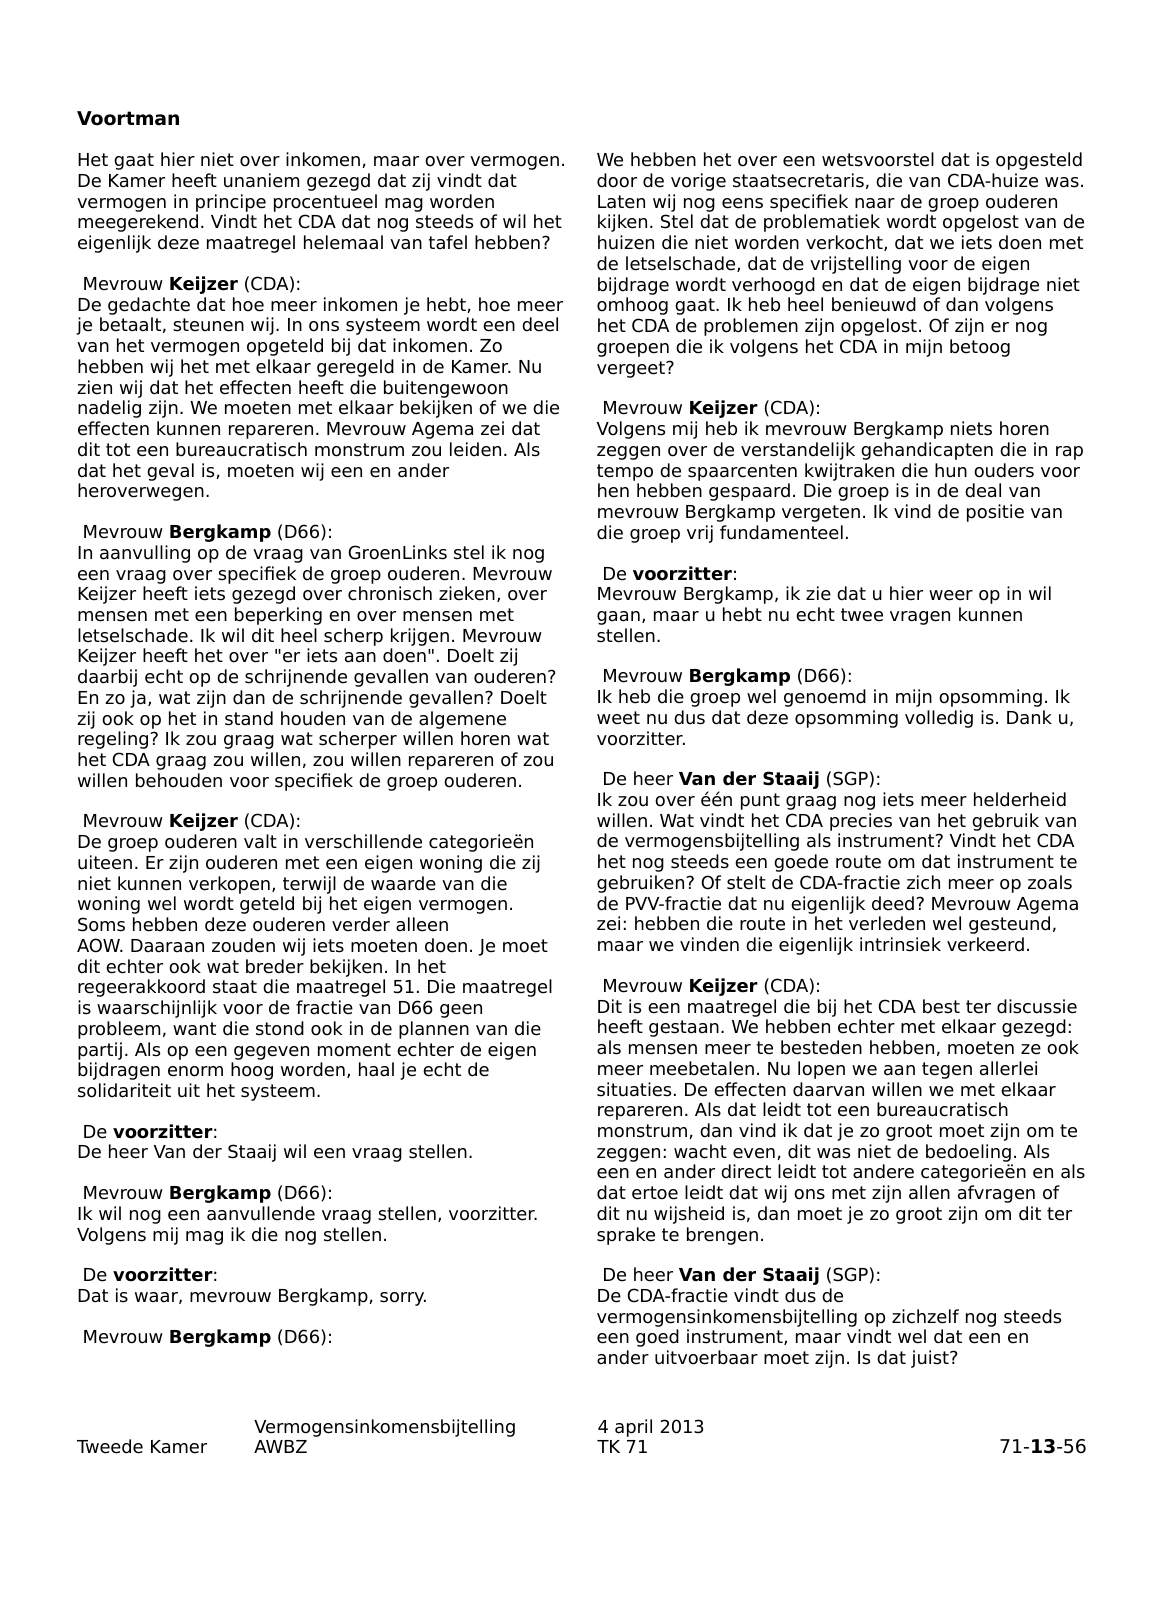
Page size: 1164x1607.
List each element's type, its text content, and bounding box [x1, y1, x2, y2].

text Het gaat hier niet over inkomen, maar over vermogen. De Kamer heeft unaniem gezegd dat zij vindt dat vermogen in principe procentueel mag worden meegerekend. Vindt het CDA dat nog steeds of wil het eigenlijk deze maatregel helemaal van tafel hebben? [77, 150, 567, 254]
text Dat is waar, mevrouw Bergkamp, sorry. [77, 1286, 567, 1307]
text Mevrouw Keijzer (CDA): [596, 976, 1087, 996]
text De heer Van der Staaij (SGP): [596, 769, 1087, 790]
text Ik wil nog een aanvullende vraag stellen, voorzitter. Volgens mij mag ik die nog stellen. [77, 1204, 567, 1245]
text De heer Van der Staaij wil een vraag stellen. [77, 1142, 567, 1163]
text Mevrouw Bergkamp (D66): [596, 666, 1087, 687]
text De heer Van der Staaij (SGP): [596, 1265, 1087, 1286]
text In aanvulling op de vraag van GroenLinks stel ik nog een vraag over specifiek de groep ouderen. Mevrouw Keijzer heeft iets gezegd over chronisch zieken, over mensen met een beperking en over mensen met letselschade. Ik wil dit heel scherp krijgen. Mevrouw Keijzer heeft het over "er iets aan doen". Doelt zij daarbij echt op de schrijnende gevallen van ouderen? En zo ja, wat zijn dan de schrijnende gevallen? Doelt zij ook op het in stand houden van de algemene regeling? Ik zou graag wat scherper willen horen wat het CDA graag zou willen, zou willen repareren of zou willen behouden voor specifiek de groep ouderen. [77, 543, 567, 791]
text De CDA-fractie vindt dus de vermogensinkomensbijtelling op zichzelf nog steeds een goed instrument, maar vindt wel dat een en ander uitvoerbaar moet zijn. Is dat juist? [596, 1286, 1087, 1369]
text Dit is een maatregel die bij het CDA best ter discussie heeft gestaan. We hebben echter met elkaar gezegd: als mensen meer te besteden hebben, moeten ze ook meer meebetalen. Nu lopen we aan tegen allerlei situaties. De effecten daarvan willen we met elkaar repareren. Als dat leidt tot een bureaucratisch monstrum, dan vind ik dat je zo groot moet zijn om te zeggen: wacht even, dit was niet de bedoeling. Als een en ander direct leidt tot andere categorieën en als dat ertoe leidt dat wij ons met zijn allen afvragen of dit nu wijsheid is, dan moet je zo groot zijn om dit ter sprake te brengen. [596, 996, 1087, 1245]
text De voorzitter: [596, 563, 1087, 584]
text Mevrouw Bergkamp, ik zie dat u hier weer op in wil gaan, maar u hebt nu echt twee vragen kunnen stellen. [596, 584, 1087, 646]
text We hebben het over een wetsvoorstel dat is opgesteld door de vorige staatsecretaris, die van CDA-huize was. Laten wij nog eens specifiek naar de groep ouderen kijken. Stel dat de problematiek wordt opgelost van de huizen die niet worden verkocht, dat we iets doen met de letselschade, dat de vrijstelling voor de eigen bijdrage wordt verhoogd en dat de eigen bijdrage niet omhoog gaat. Ik heb heel benieuwd of dan volgens het CDA de problemen zijn opgelost. Of zijn er nog groepen die ik volgens het CDA in mijn betoog vergeet? [596, 150, 1087, 378]
text Ik zou over één punt graag nog iets meer helderheid willen. Wat vindt het CDA precies van het gebruik van de vermogensbijtelling als instrument? Vindt het CDA het nog steeds een goede route om dat instrument te gebruiken? Of stelt de CDA-fractie zich meer op zoals de PVV-fractie dat nu eigenlijk deed? Mevrouw Agema zei: hebben die route in het verleden wel gesteund, maar we vinden die eigenlijk intrinsiek verkeerd. [596, 790, 1087, 956]
text De voorzitter: [77, 1122, 567, 1142]
text Volgens mij heb ik mevrouw Bergkamp niets horen zeggen over de verstandelijk gehandicapten die in rap tempo de spaarcenten kwijtraken die hun ouders voor hen hebben gespaard. Die groep is in de deal van mevrouw Bergkamp vergeten. Ik vind de positie van die groep vrij fundamenteel. [596, 419, 1087, 543]
text Mevrouw Keijzer (CDA): [77, 274, 567, 294]
text Mevrouw Bergkamp (D66): [77, 1183, 567, 1204]
text Mevrouw Keijzer (CDA): [596, 398, 1087, 419]
text Mevrouw Keijzer (CDA): [77, 811, 567, 832]
text Mevrouw Bergkamp (D66): [77, 1327, 567, 1347]
text De groep ouderen valt in verschillende categorieën uiteen. Er zijn ouderen met een eigen woning die zij niet kunnen verkopen, terwijl de waarde van die woning wel wordt geteld bij het eigen vermogen. Soms hebben deze ouderen verder alleen AOW. Daaraan zouden wij iets moeten doen. Je moet dit echter ook wat breder bekijken. In het regeerakkoord staat die maatregel 51. Die maatregel is waarschijnlijk voor de fractie van D66 geen probleem, want die stond ook in de plannen van die partij. Als op een gegeven moment echter de eigen bijdragen enorm hoog worden, haal je echt de solidariteit uit het systeem. [77, 832, 567, 1102]
text Mevrouw Bergkamp (D66): [77, 522, 567, 543]
text De gedachte dat hoe meer inkomen je hebt, hoe meer je betaalt, steunen wij. In ons systeem wordt een deel van het vermogen opgeteld bij dat inkomen. Zo hebben wij het met elkaar geregeld in de Kamer. Nu zien wij dat het effecten heeft die buitengewoon nadelig zijn. We moeten met elkaar bekijken of we die effecten kunnen repareren. Mevrouw Agema zei dat dit tot een bureaucratisch monstrum zou leiden. Als dat het geval is, moeten wij een en ander heroverwegen. [77, 294, 567, 502]
text Ik heb die groep wel genoemd in mijn opsomming. Ik weet nu dus dat deze opsomming volledig is. Dank u, voorzitter. [596, 687, 1087, 749]
text De voorzitter: [77, 1265, 567, 1286]
